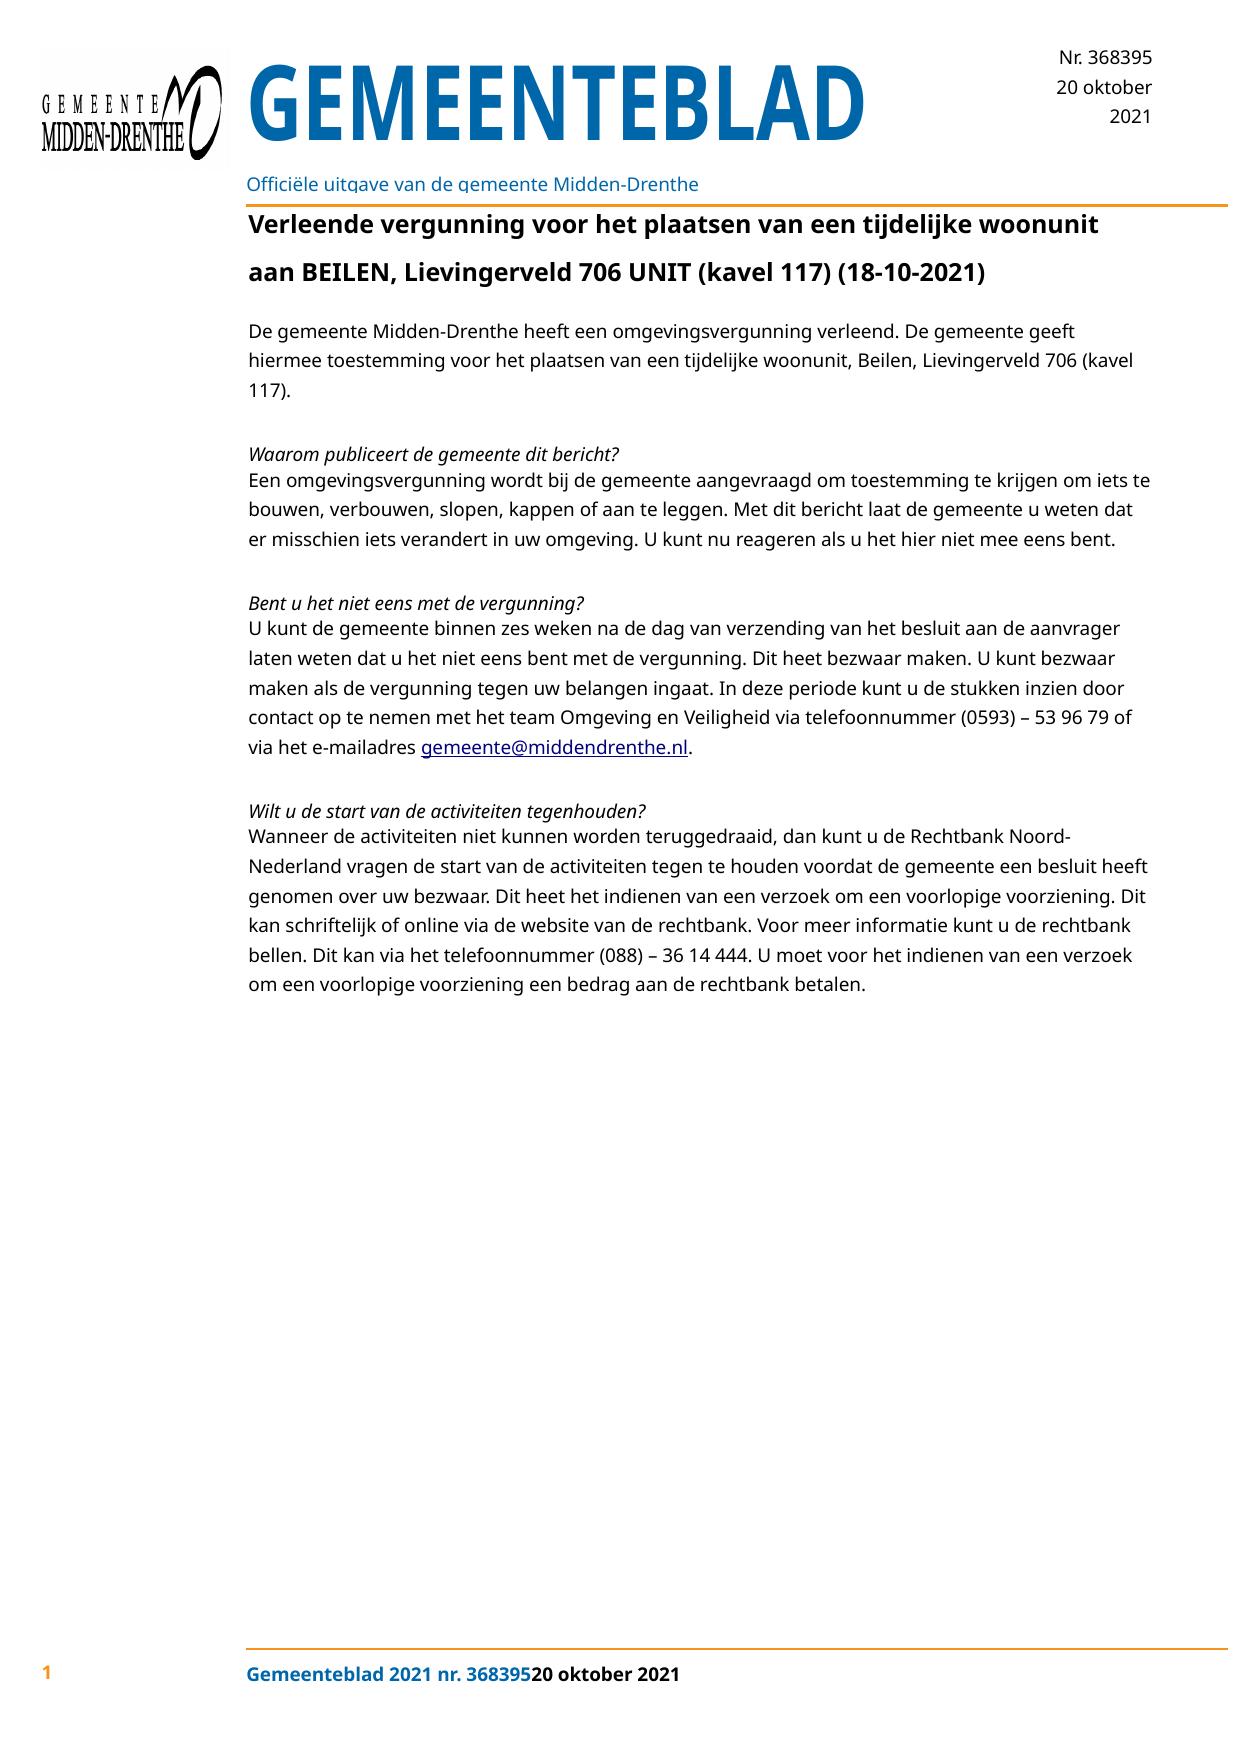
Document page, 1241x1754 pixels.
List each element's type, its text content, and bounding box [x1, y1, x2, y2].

picture [41, 47, 231, 172]
text Waarom publiceert de gemeente dit bericht? [248, 441, 1152, 467]
text Wanneer de activiteiten niet kunnen worden teruggedraaid, dan kunt u de Rechtbank Noord-Nederland vragen de start van de activiteiten tegen te houden voordat de gemeente een besluit heeft genomen over uw bezwaar. Dit heet het indienen van een verzoek om een voorlopige voorziening. Dit kan schriftelijk of online via de website van de rechtbank. Voor meer informatie kunt u de rechtbank bellen. Dit kan via het telefoonnummer (088) – 36 14 444. U moet voor het indienen van een verzoek om een voorlopige voorziening een bedrag aan de rechtbank betalen. [248, 824, 1152, 997]
text Wilt u de start van de activiteiten tegenhouden? [248, 798, 1152, 824]
text Verleende vergunning voor het plaatsen van een tijdelijke woonunit aan BEILEN, Lievingerveld 706 UNIT (kavel 117) (18-10-2021) [248, 207, 1152, 288]
text De gemeente Midden-Drenthe heeft een omgevingsvergunning verleend. De gemeente geeft hiermee toestemming voor het plaatsen van een tijdelijke woonunit, Beilen, Lievingerveld 706 (kavel 117). [248, 318, 1152, 403]
text U kunt de gemeente binnen zes weken na de dag van verzending van het besluit aan de aanvrager laten weten dat u het niet eens bent met de vergunning. Dit heet bezwaar maken. U kunt bezwaar maken als de vergunning tegen uw belangen ingaat. In deze periode kunt u de stukken inzien door contact op te nemen met het team Omgeving en Veiligheid via telefoonnummer (0593) – 53 96 79 of via het e-mailadres gemeente@middendrenthe.nl. [248, 616, 1152, 760]
text Een omgevingsvergunning wordt bij de gemeente aangevraagd om toestemming te krijgen om iets te bouwen, verbouwen, slopen, kappen of aan te leggen. Met dit bericht laat de gemeente u weten dat er misschien iets verandert in uw omgeving. U kunt nu reageren als u het hier niet mee eens bent. [248, 467, 1152, 552]
text Bent u het niet eens met de vergunning? [248, 590, 1152, 616]
